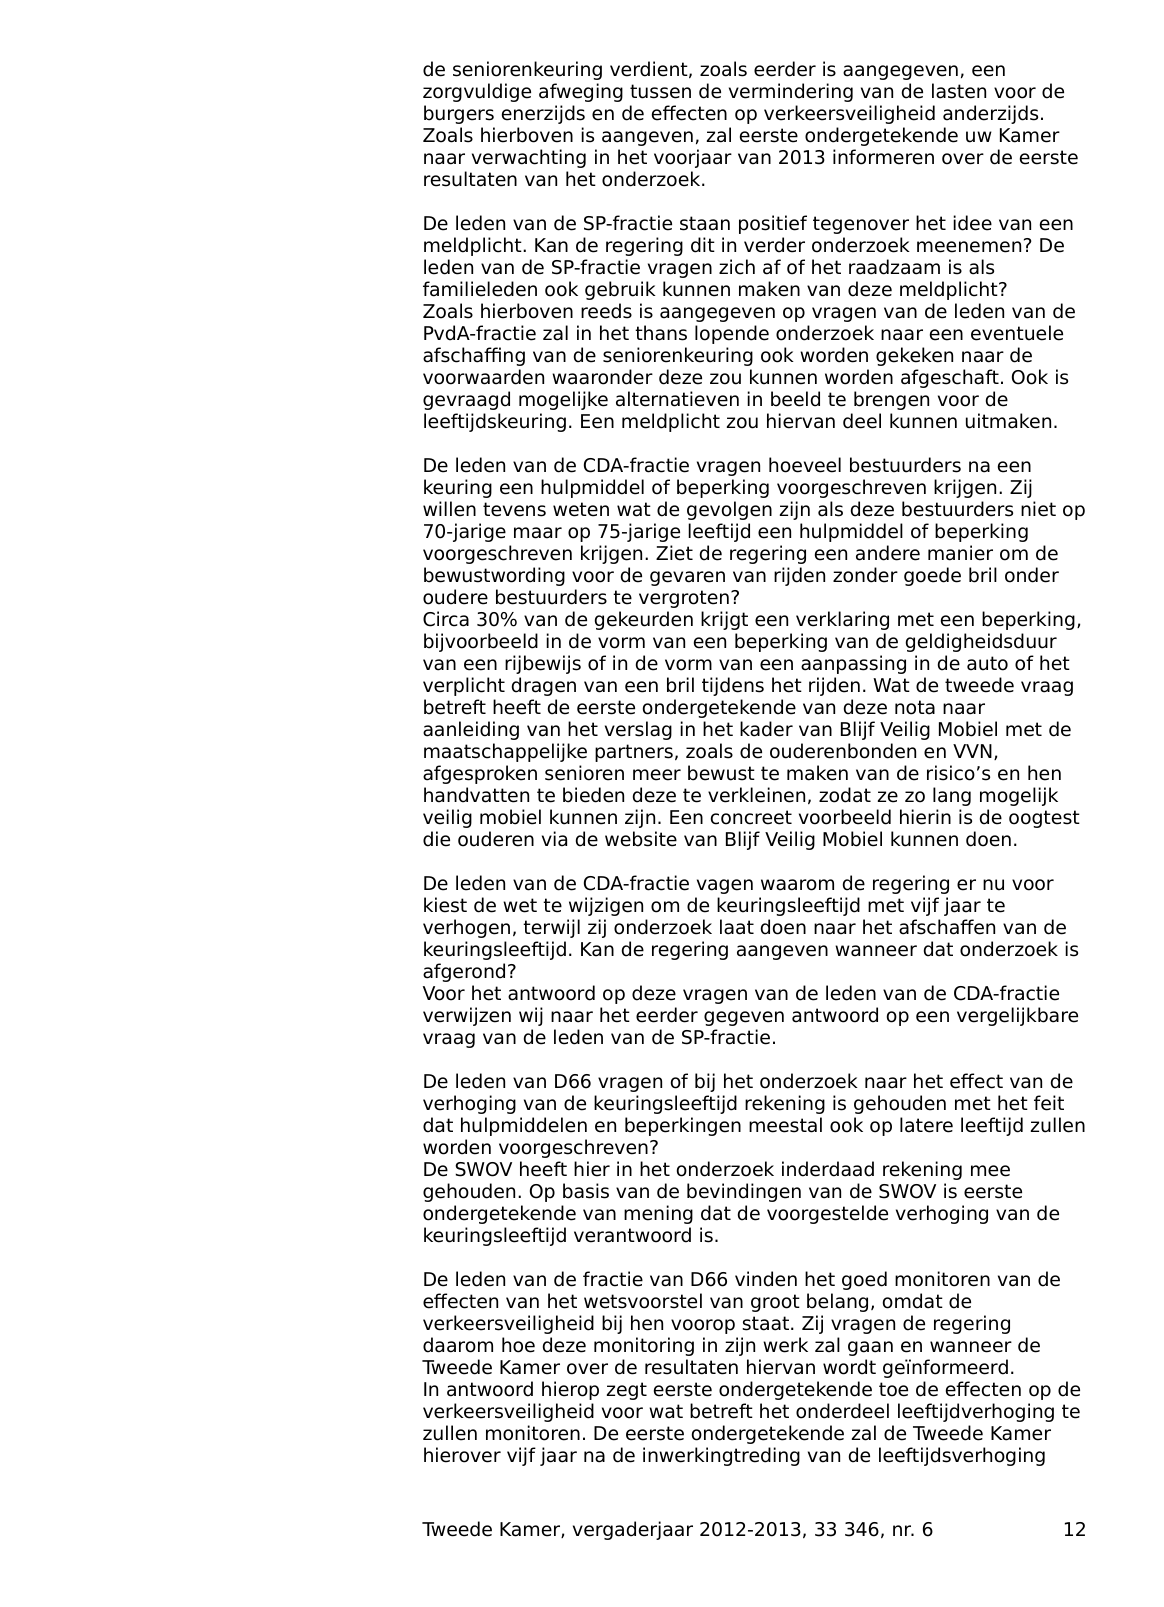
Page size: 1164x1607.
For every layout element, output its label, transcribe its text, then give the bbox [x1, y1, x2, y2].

text De leden van D66 vragen of bij het onderzoek naar het effect van de verhoging van de keuringsleeftijd rekening is gehouden met het feit dat hulpmiddelen en beperkingen meestal ook op latere leeftijd zullen worden voorgeschreven? [422, 1071, 1087, 1159]
text De leden van de CDA-fractie vragen hoeveel bestuurders na een keuring een hulpmiddel of beperking voorgeschreven krijgen. Zij willen tevens weten wat de gevolgen zijn als deze bestuurders niet op 70-jarige maar op 75-jarige leeftijd een hulpmiddel of beperking voorgeschreven krijgen. Ziet de regering een andere manier om de bewustwording voor de gevaren van rijden zonder goede bril onder oudere bestuurders te vergroten? [422, 455, 1087, 609]
text De SWOV heeft hier in het onderzoek inderdaad rekening mee gehouden. Op basis van de bevindingen van de SWOV is eerste ondergetekende van mening dat de voorgestelde verhoging van de keuringsleeftijd verantwoord is. [422, 1159, 1087, 1247]
text In antwoord hierop zegt eerste ondergetekende toe de effecten op de verkeersveiligheid voor wat betreft het onderdeel leeftijdverhoging te zullen monitoren. De eerste ondergetekende zal de Tweede Kamer hierover vijf jaar na de inwerkingtreding van de leeftijdsverhoging [422, 1379, 1087, 1467]
text De leden van de SP-fractie staan positief tegenover het idee van een meldplicht. Kan de regering dit in verder onderzoek meenemen? De leden van de SP-fractie vragen zich af of het raadzaam is als familieleden ook gebruik kunnen maken van deze meldplicht? [422, 213, 1087, 301]
text Zoals hierboven reeds is aangegeven op vragen van de leden van de PvdA-fractie zal in het thans lopende onderzoek naar een eventuele afschaffing van de seniorenkeuring ook worden gekeken naar de voorwaarden waaronder deze zou kunnen worden afgeschaft. Ook is gevraagd mogelijke alternatieven in beeld te brengen voor de leeftijdskeuring. Een meldplicht zou hiervan deel kunnen uitmaken. [422, 301, 1087, 433]
text de seniorenkeuring verdient, zoals eerder is aangegeven, een zorgvuldige afweging tussen de vermindering van de lasten voor de burgers enerzijds en de effecten op verkeersveiligheid anderzijds. Zoals hierboven is aangeven, zal eerste ondergetekende uw Kamer naar verwachting in het voorjaar van 2013 informeren over de eerste resultaten van het onderzoek. [422, 59, 1087, 191]
text Circa 30% van de gekeurden krijgt een verklaring met een beperking, bijvoorbeeld in de vorm van een beperking van de geldigheidsduur van een rijbewijs of in de vorm van een aanpassing in de auto of het verplicht dragen van een bril tijdens het rijden. Wat de tweede vraag betreft heeft de eerste ondergetekende van deze nota naar aanleiding van het verslag in het kader van Blijf Veilig Mobiel met de maatschappelijke partners, zoals de ouderenbonden en VVN, afgesproken senioren meer bewust te maken van de risico’s en hen handvatten te bieden deze te verkleinen, zodat ze zo lang mogelijk veilig mobiel kunnen zijn. Een concreet voorbeeld hierin is de oogtest die ouderen via de website van Blijf Veilig Mobiel kunnen doen. [422, 609, 1087, 851]
text De leden van de CDA-fractie vagen waarom de regering er nu voor kiest de wet te wijzigen om de keuringsleeftijd met vijf jaar te verhogen, terwijl zij onderzoek laat doen naar het afschaffen van de keuringsleeftijd. Kan de regering aangeven wanneer dat onderzoek is afgerond? [422, 873, 1087, 983]
text De leden van de fractie van D66 vinden het goed monitoren van de effecten van het wetsvoorstel van groot belang, omdat de verkeersveiligheid bij hen voorop staat. Zij vragen de regering daarom hoe deze monitoring in zijn werk zal gaan en wanneer de Tweede Kamer over de resultaten hiervan wordt geïnformeerd. [422, 1269, 1087, 1379]
text Voor het antwoord op deze vragen van de leden van de CDA-fractie verwijzen wij naar het eerder gegeven antwoord op een vergelijkbare vraag van de leden van de SP-fractie. [422, 983, 1087, 1049]
